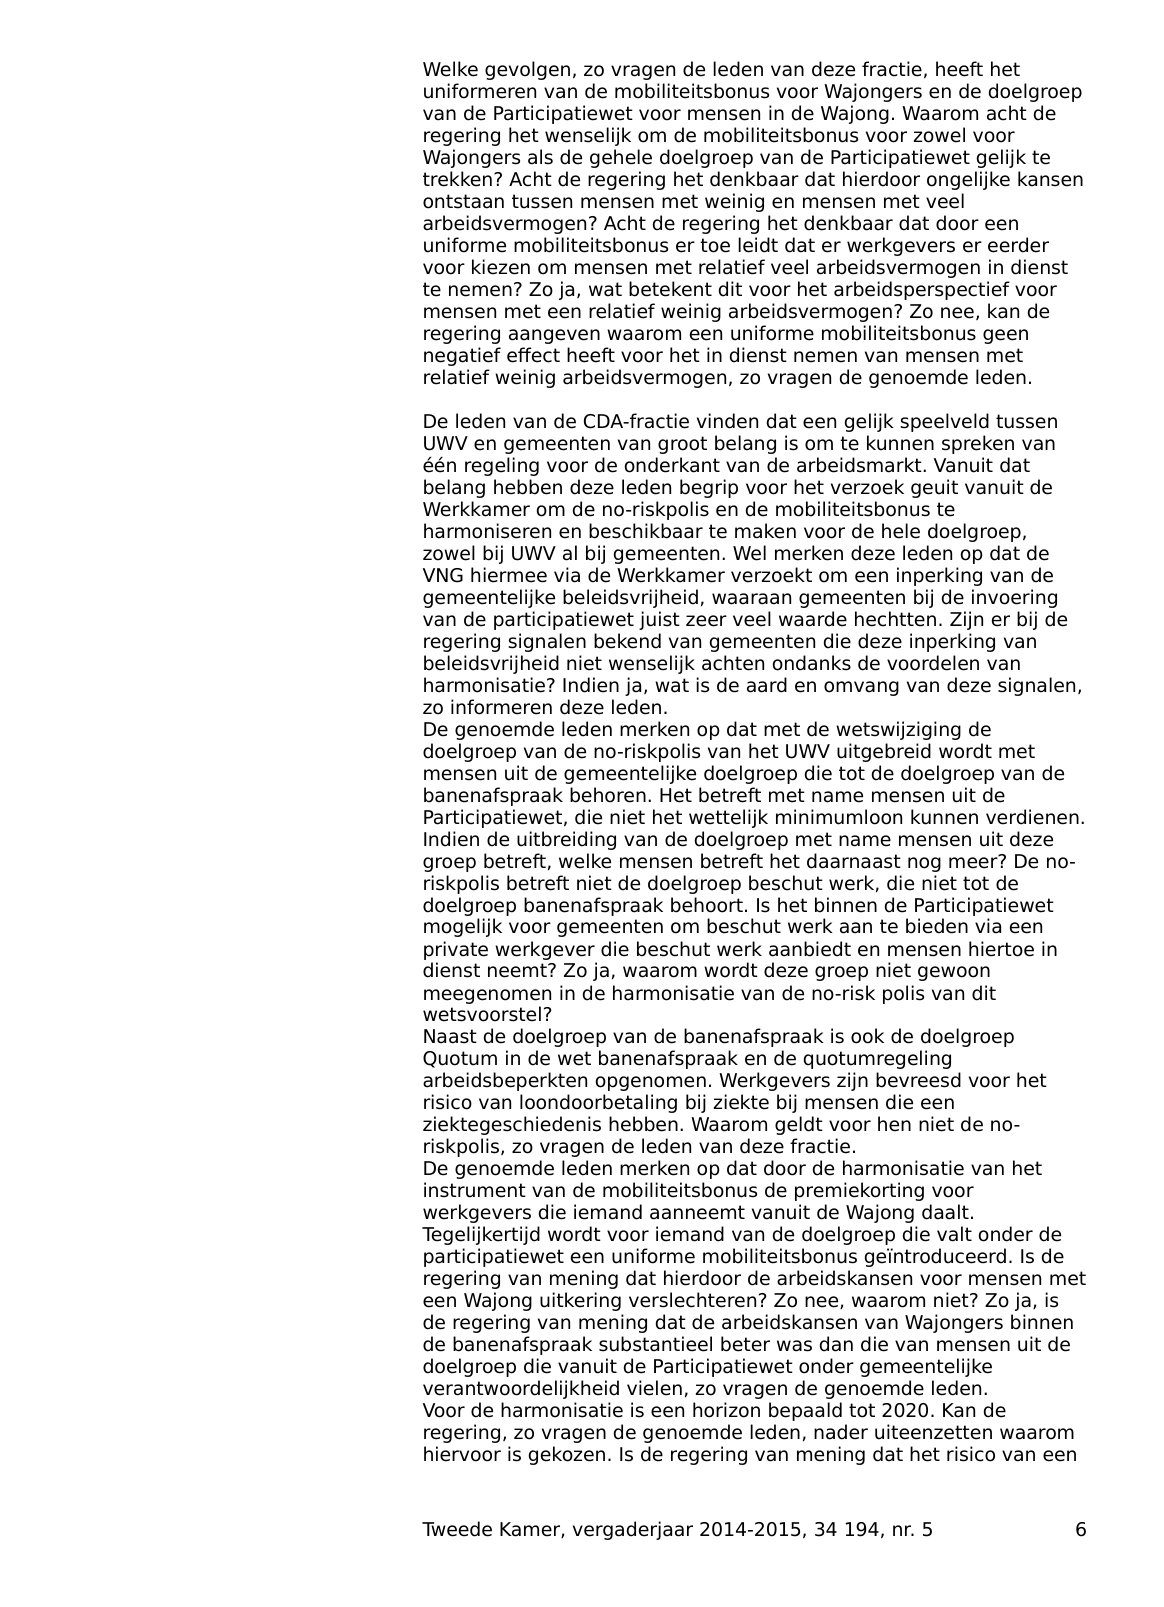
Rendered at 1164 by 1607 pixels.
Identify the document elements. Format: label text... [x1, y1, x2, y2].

text De genoemde leden merken op dat door de harmonisatie van het instrument van de mobiliteitsbonus de premiekorting voor werkgevers die iemand aanneemt vanuit de Wajong daalt. Tegelijkertijd wordt voor iemand van de doelgroep die valt onder de participatiewet een uniforme mobiliteitsbonus geïntroduceerd. Is de regering van mening dat hierdoor de arbeidskansen voor mensen met een Wajong uitkering verslechteren? Zo nee, waarom niet? Zo ja, is de regering van mening dat de arbeidskansen van Wajongers binnen de banenafspraak substantieel beter was dan die van mensen uit de doelgroep die vanuit de Participatiewet onder gemeentelijke verantwoordelijkheid vielen, zo vragen de genoemde leden. [422, 1158, 1087, 1400]
text Welke gevolgen, zo vragen de leden van deze fractie, heeft het uniformeren van de mobiliteitsbonus voor Wajongers en de doelgroep van de Participatiewet voor mensen in de Wajong. Waarom acht de regering het wenselijk om de mobiliteitsbonus voor zowel voor Wajongers als de gehele doelgroep van de Participatiewet gelijk te trekken? Acht de regering het denkbaar dat hierdoor ongelijke kansen ontstaan tussen mensen met weinig en mensen met veel arbeidsvermogen? Acht de regering het denkbaar dat door een uniforme mobiliteitsbonus er toe leidt dat er werkgevers er eerder voor kiezen om mensen met relatief veel arbeidsvermogen in dienst te nemen? Zo ja, wat betekent dit voor het arbeidsperspectief voor mensen met een relatief weinig arbeidsvermogen? Zo nee, kan de regering aangeven waarom een uniforme mobiliteitsbonus geen negatief effect heeft voor het in dienst nemen van mensen met relatief weinig arbeidsvermogen, zo vragen de genoemde leden. [422, 59, 1087, 389]
text Voor de harmonisatie is een horizon bepaald tot 2020. Kan de regering, zo vragen de genoemde leden, nader uiteenzetten waarom hiervoor is gekozen. Is de regering van mening dat het risico van een [422, 1400, 1087, 1466]
text De genoemde leden merken op dat met de wetswijziging de doelgroep van de no-riskpolis van het UWV uitgebreid wordt met mensen uit de gemeentelijke doelgroep die tot de doelgroep van de banenafspraak behoren. Het betreft met name mensen uit de Participatiewet, die niet het wettelijk minimumloon kunnen verdienen. Indien de uitbreiding van de doelgroep met name mensen uit deze groep betreft, welke mensen betreft het daarnaast nog meer? De no-riskpolis betreft niet de doelgroep beschut werk, die niet tot de doelgroep banenafspraak behoort. Is het binnen de Participatiewet mogelijk voor gemeenten om beschut werk aan te bieden via een private werkgever die beschut werk aanbiedt en mensen hiertoe in dienst neemt? Zo ja, waarom wordt deze groep niet gewoon meegenomen in de harmonisatie van de no-risk polis van dit wetsvoorstel? [422, 719, 1087, 1026]
text Naast de doelgroep van de banenafspraak is ook de doelgroep Quotum in de wet banenafspraak en de quotumregeling arbeidsbeperkten opgenomen. Werkgevers zijn bevreesd voor het risico van loondoorbetaling bij ziekte bij mensen die een ziektegeschiedenis hebben. Waarom geldt voor hen niet de no-riskpolis, zo vragen de leden van deze fractie. [422, 1026, 1087, 1158]
text De leden van de CDA-fractie vinden dat een gelijk speelveld tussen UWV en gemeenten van groot belang is om te kunnen spreken van één regeling voor de onderkant van de arbeidsmarkt. Vanuit dat belang hebben deze leden begrip voor het verzoek geuit vanuit de Werkkamer om de no-riskpolis en de mobiliteitsbonus te harmoniseren en beschikbaar te maken voor de hele doelgroep, zowel bij UWV al bij gemeenten. Wel merken deze leden op dat de VNG hiermee via de Werkkamer verzoekt om een inperking van de gemeentelijke beleidsvrijheid, waaraan gemeenten bij de invoering van de participatiewet juist zeer veel waarde hechtten. Zijn er bij de regering signalen bekend van gemeenten die deze inperking van beleidsvrijheid niet wenselijk achten ondanks de voordelen van harmonisatie? Indien ja, wat is de aard en omvang van deze signalen, zo informeren deze leden. [422, 411, 1087, 719]
